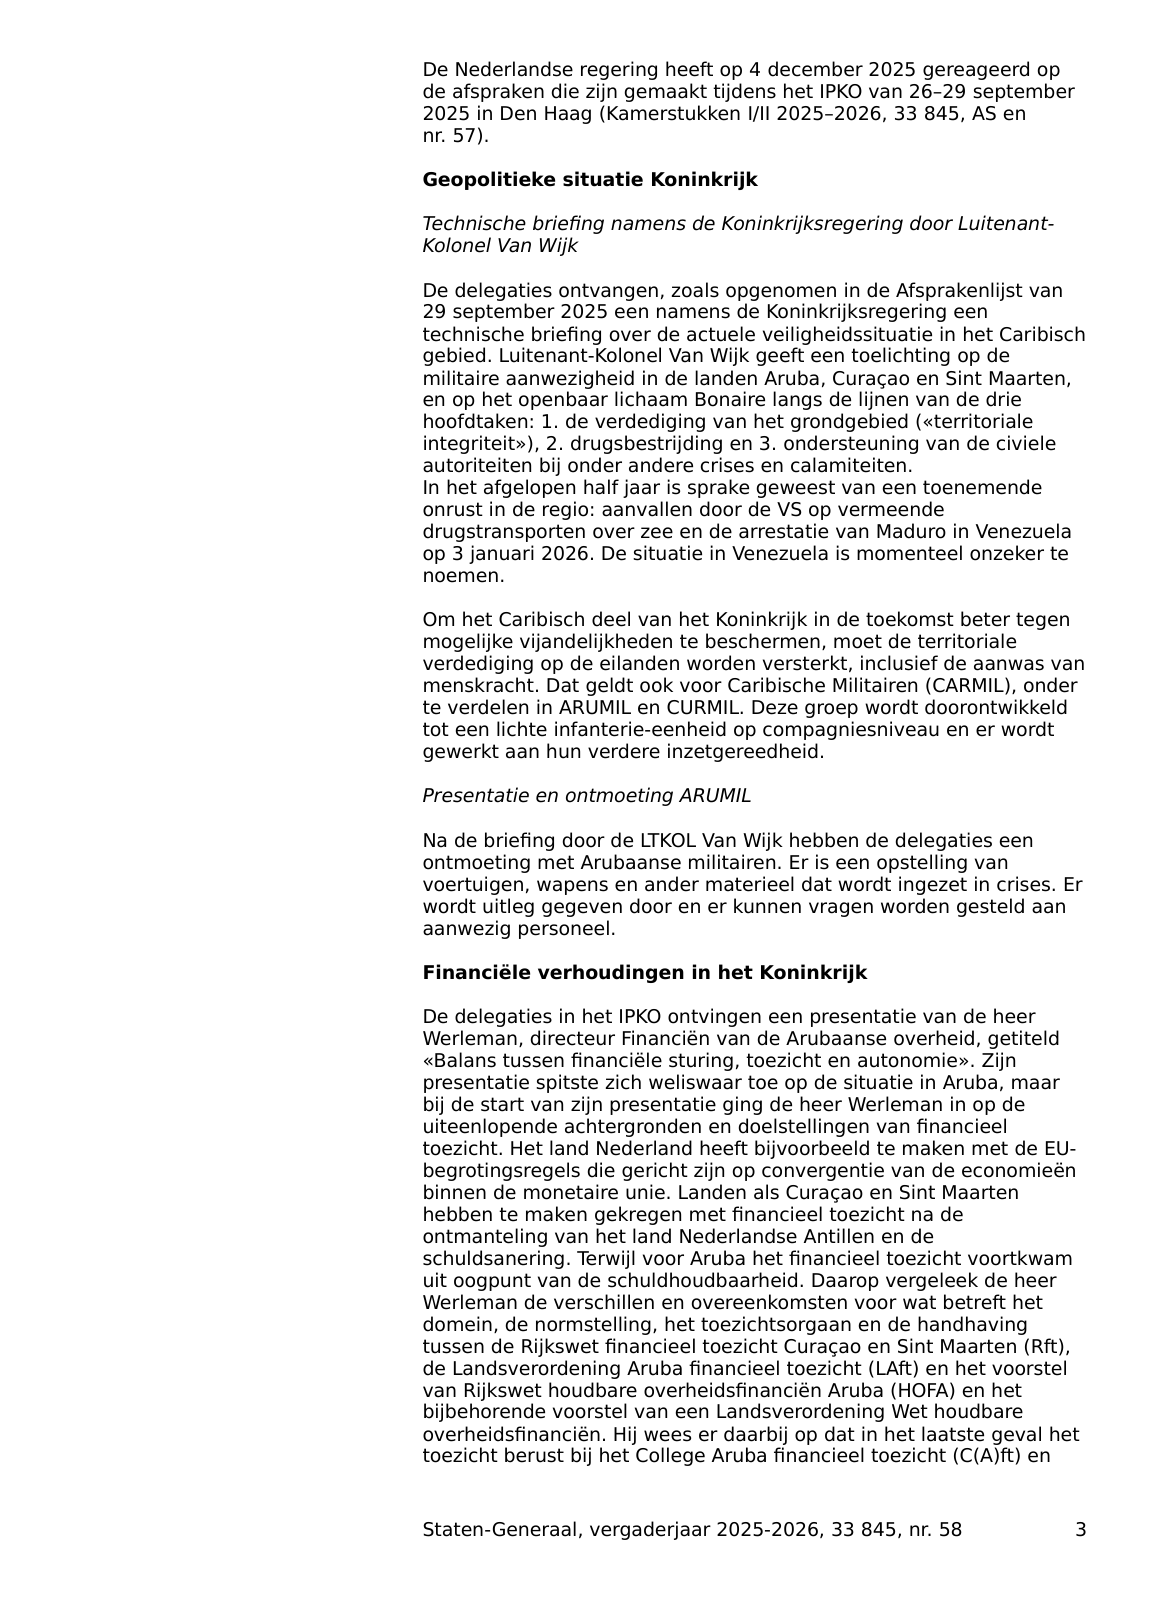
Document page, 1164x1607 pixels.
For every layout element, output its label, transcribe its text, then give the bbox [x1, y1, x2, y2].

subtitle Geopolitieke situatie Koninkrijk [422, 169, 1087, 191]
subtitle Technische briefing namens de Koninkrijksregering door Luitenant-Kolonel Van Wijk [422, 213, 1087, 257]
text Na de briefing door de LTKOL Van Wijk hebben de delegaties een ontmoeting met Arubaanse militairen. Er is een opstelling van voertuigen, wapens en ander materieel dat wordt ingezet in crises. Er wordt uitleg gegeven door en er kunnen vragen worden gesteld aan aanwezig personeel. [422, 829, 1087, 939]
text Om het Caribisch deel van het Koninkrijk in de toekomst beter tegen mogelijke vijandelijkheden te beschermen, moet de territoriale verdediging op de eilanden worden versterkt, inclusief de aanwas van menskracht. Dat geldt ook voor Caribische Militairen (CARMIL), onder te verdelen in ARUMIL en CURMIL. Deze groep wordt doorontwikkeld tot een lichte infanterie-eenheid op compagniesniveau en er wordt gewerkt aan hun verdere inzetgereedheid. [422, 609, 1087, 763]
subtitle Financiële verhoudingen in het Koninkrijk [422, 962, 1087, 984]
text De delegaties in het IPKO ontvingen een presentatie van de heer Werleman, directeur Financiën van de Arubaanse overheid, getiteld «Balans tussen financiële sturing, toezicht en autonomie». Zijn presentatie spitste zich weliswaar toe op de situatie in Aruba, maar bij de start van zijn presentatie ging de heer Werleman in op de uiteenlopende achtergronden en doelstellingen van financieel toezicht. Het land Nederland heeft bijvoorbeeld te maken met de EU-begrotingsregels die gericht zijn op convergentie van de economieën binnen de monetaire unie. Landen als Curaçao en Sint Maarten hebben te maken gekregen met financieel toezicht na de ontmanteling van het land Nederlandse Antillen en de schuldsanering. Terwijl voor Aruba het financieel toezicht voortkwam uit oogpunt van de schuldhoudbaarheid. Daarop vergeleek de heer Werleman de verschillen en overeenkomsten voor wat betreft het domein, de normstelling, het toezichtsorgaan en de handhaving tussen de Rijkswet financieel toezicht Curaçao en Sint Maarten (Rft), de Landsverordening Aruba financieel toezicht (LAft) en het voorstel van Rijkswet houdbare overheidsfinanciën Aruba (HOFA) en het bijbehorende voorstel van een Landsverordening Wet houdbare overheidsfinanciën. Hij wees er daarbij op dat in het laatste geval het toezicht berust bij het College Aruba financieel toezicht (C(A)ft) en [422, 1006, 1087, 1467]
text De Nederlandse regering heeft op 4 december 2025 gereageerd op de afspraken die zijn gemaakt tijdens het IPKO van 26–29 september 2025 in Den Haag (Kamerstukken I/II 2025–2026, 33 845, AS en nr. 57). [422, 59, 1087, 147]
subtitle Presentatie en ontmoeting ARUMIL [422, 785, 1087, 807]
text In het afgelopen half jaar is sprake geweest van een toenemende onrust in de regio: aanvallen door de VS op vermeende drugstransporten over zee en de arrestatie van Maduro in Venezuela op 3 januari 2026. De situatie in Venezuela is momenteel onzeker te noemen. [422, 477, 1087, 587]
text De delegaties ontvangen, zoals opgenomen in de Afsprakenlijst van 29 september 2025 een namens de Koninkrijksregering een technische briefing over de actuele veiligheidssituatie in het Caribisch gebied. Luitenant-Kolonel Van Wijk geeft een toelichting op de militaire aanwezigheid in de landen Aruba, Curaçao en Sint Maarten, en op het openbaar lichaam Bonaire langs de lijnen van de drie hoofdtaken: 1. de verdediging van het grondgebied («territoriale integriteit»), 2. drugsbestrijding en 3. ondersteuning van de civiele autoriteiten bij onder andere crises en calamiteiten. [422, 279, 1087, 477]
